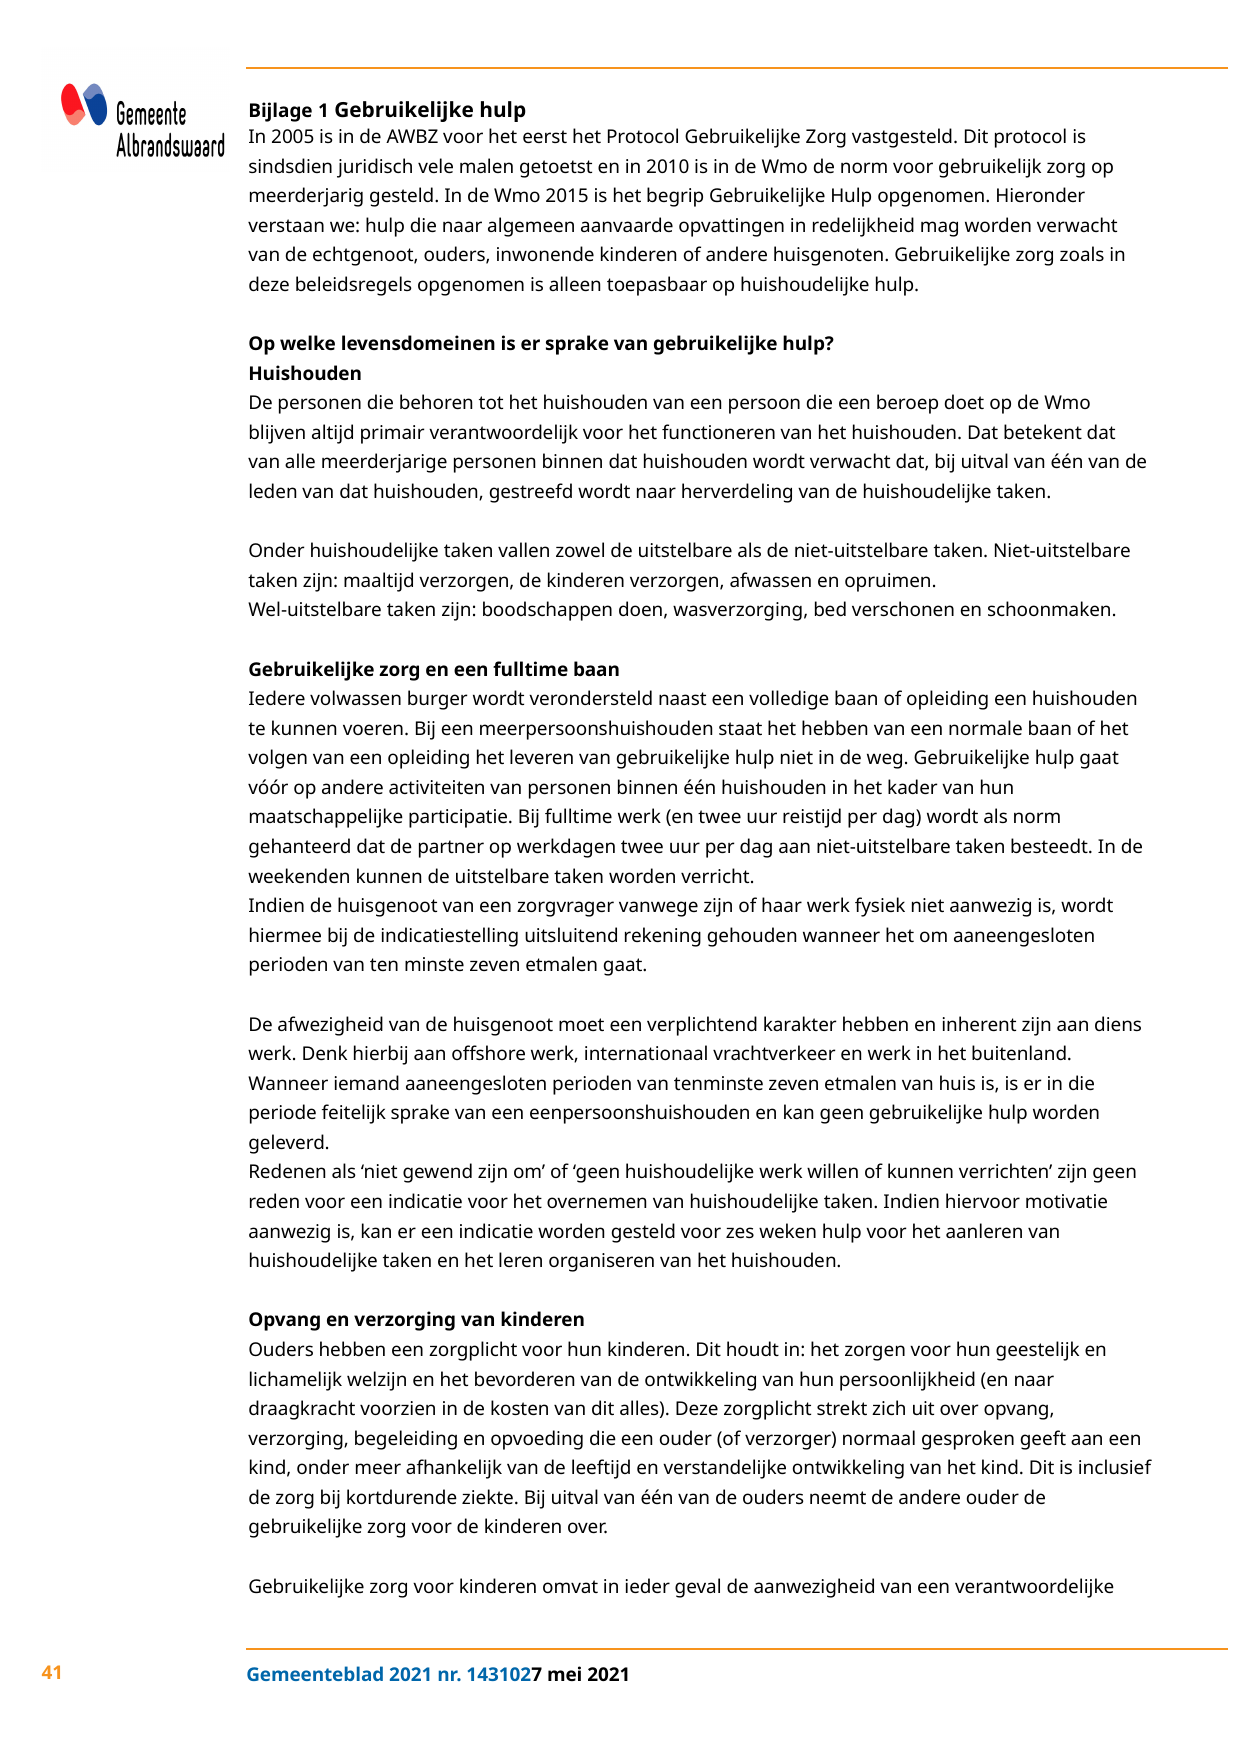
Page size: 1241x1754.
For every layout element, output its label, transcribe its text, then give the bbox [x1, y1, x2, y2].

text De afwezigheid van de huisgenoot moet een verplichtend karakter hebben en inherent zijn aan diens werk. Denk hierbij aan offshore werk, internationaal vrachtverkeer en werk in het buitenland. Wanneer iemand aaneengesloten perioden van tenminste zeven etmalen van huis is, is er in die periode feitelijk sprake van een eenpersoonshuishouden en kan geen gebruikelijke hulp worden geleverd. [248, 1011, 1152, 1155]
text Gebruikelijke zorg voor kinderen omvat in ieder geval de aanwezigheid van een verantwoordelijke [248, 1573, 1152, 1599]
text Indien de huisgenoot van een zorgvrager vanwege zijn of haar werk fysiek niet aanwezig is, wordt hiermee bij de indicatiestelling uitsluitend rekening gehouden wanneer het om aaneengesloten perioden van ten minste zeven etmalen gaat. [248, 892, 1152, 977]
text In 2005 is in de AWBZ voor het eerst het Protocol Gebruikelijke Zorg vastgesteld. Dit protocol is sindsdien juridisch vele malen getoetst en in 2010 is in de Wmo de norm voor gebruikelijk zorg op meerderjarig gesteld. In de Wmo 2015 is het begrip Gebruikelijke Hulp opgenomen. Hieronder verstaan we: hulp die naar algemeen aanvaarde opvattingen in redelijkheid mag worden verwacht van de echtgenoot, ouders, inwonende kinderen of andere huisgenoten. Gebruikelijke zorg zoals in deze beleidsregels opgenomen is alleen toepasbaar op huishoudelijke hulp. [248, 123, 1152, 297]
picture [41, 47, 231, 172]
text Redenen als ‘niet gewend zijn om’ of ‘geen huishoudelijke werk willen of kunnen verrichten’ zijn geen reden voor een indicatie voor het overnemen van huishoudelijke taken. Indien hiervoor motivatie aanwezig is, kan er een indicatie worden gesteld voor zes weken hulp voor het aanleren van huishoudelijke taken en het leren organiseren van het huishouden. [248, 1159, 1152, 1273]
text Iedere volwassen burger wordt verondersteld naast een volledige baan of opleiding een huishouden te kunnen voeren. Bij een meerpersoonshuishouden staat het hebben van een normale baan of het volgen van een opleiding het leveren van gebruikelijke hulp niet in de weg. Gebruikelijke hulp gaat vóór op andere activiteiten van personen binnen één huishouden in het kader van hun maatschappelijke participatie. Bij fulltime werk (en twee uur reistijd per dag) wordt als norm gehanteerd dat de partner op werkdagen twee uur per dag aan niet-uitstelbare taken besteedt. In de weekenden kunnen de uitstelbare taken worden verricht. [248, 685, 1152, 889]
text Ouders hebben een zorgplicht voor hun kinderen. Dit houdt in: het zorgen voor hun geestelijk en lichamelijk welzijn en het bevorderen van de ontwikkeling van hun persoonlijkheid (en naar draagkracht voorzien in de kosten van dit alles). Deze zorgplicht strekt zich uit over opvang, verzorging, begeleiding en opvoeding die een ouder (of verzorger) normaal gesproken geeft aan een kind, onder meer afhankelijk van de leeftijd en verstandelijke ontwikkeling van het kind. Dit is inclusief de zorg bij kortdurende ziekte. Bij uitval van één van de ouders neemt de andere ouder de gebruikelijke zorg voor de kinderen over. [248, 1336, 1152, 1539]
text Huishouden [248, 360, 1152, 386]
text Op welke levensdomeinen is er sprake van gebruikelijke hulp? [248, 330, 1152, 356]
text Gebruikelijke zorg en een fulltime baan [248, 656, 1152, 682]
text Wel-uitstelbare taken zijn: boodschappen doen, wasverzorging, bed verschonen en schoonmaken. [248, 597, 1152, 622]
text De personen die behoren tot het huishouden van een persoon die een beroep doet op de Wmo blijven altijd primair verantwoordelijk voor het functioneren van het huishouden. Dat betekent dat van alle meerderjarige personen binnen dat huishouden wordt verwacht dat, bij uitval van één van de leden van dat huishouden, gestreefd wordt naar herverdeling van de huishoudelijke taken. [248, 389, 1152, 504]
text Bijlage 1 Gebruikelijke hulp [248, 95, 1152, 123]
text Onder huishoudelijke taken vallen zowel de uitstelbare als de niet-uitstelbare taken. Niet-uitstelbare taken zijn: maaltijd verzorgen, de kinderen verzorgen, afwassen en opruimen. [248, 537, 1152, 593]
text Opvang en verzorging van kinderen [248, 1307, 1152, 1332]
